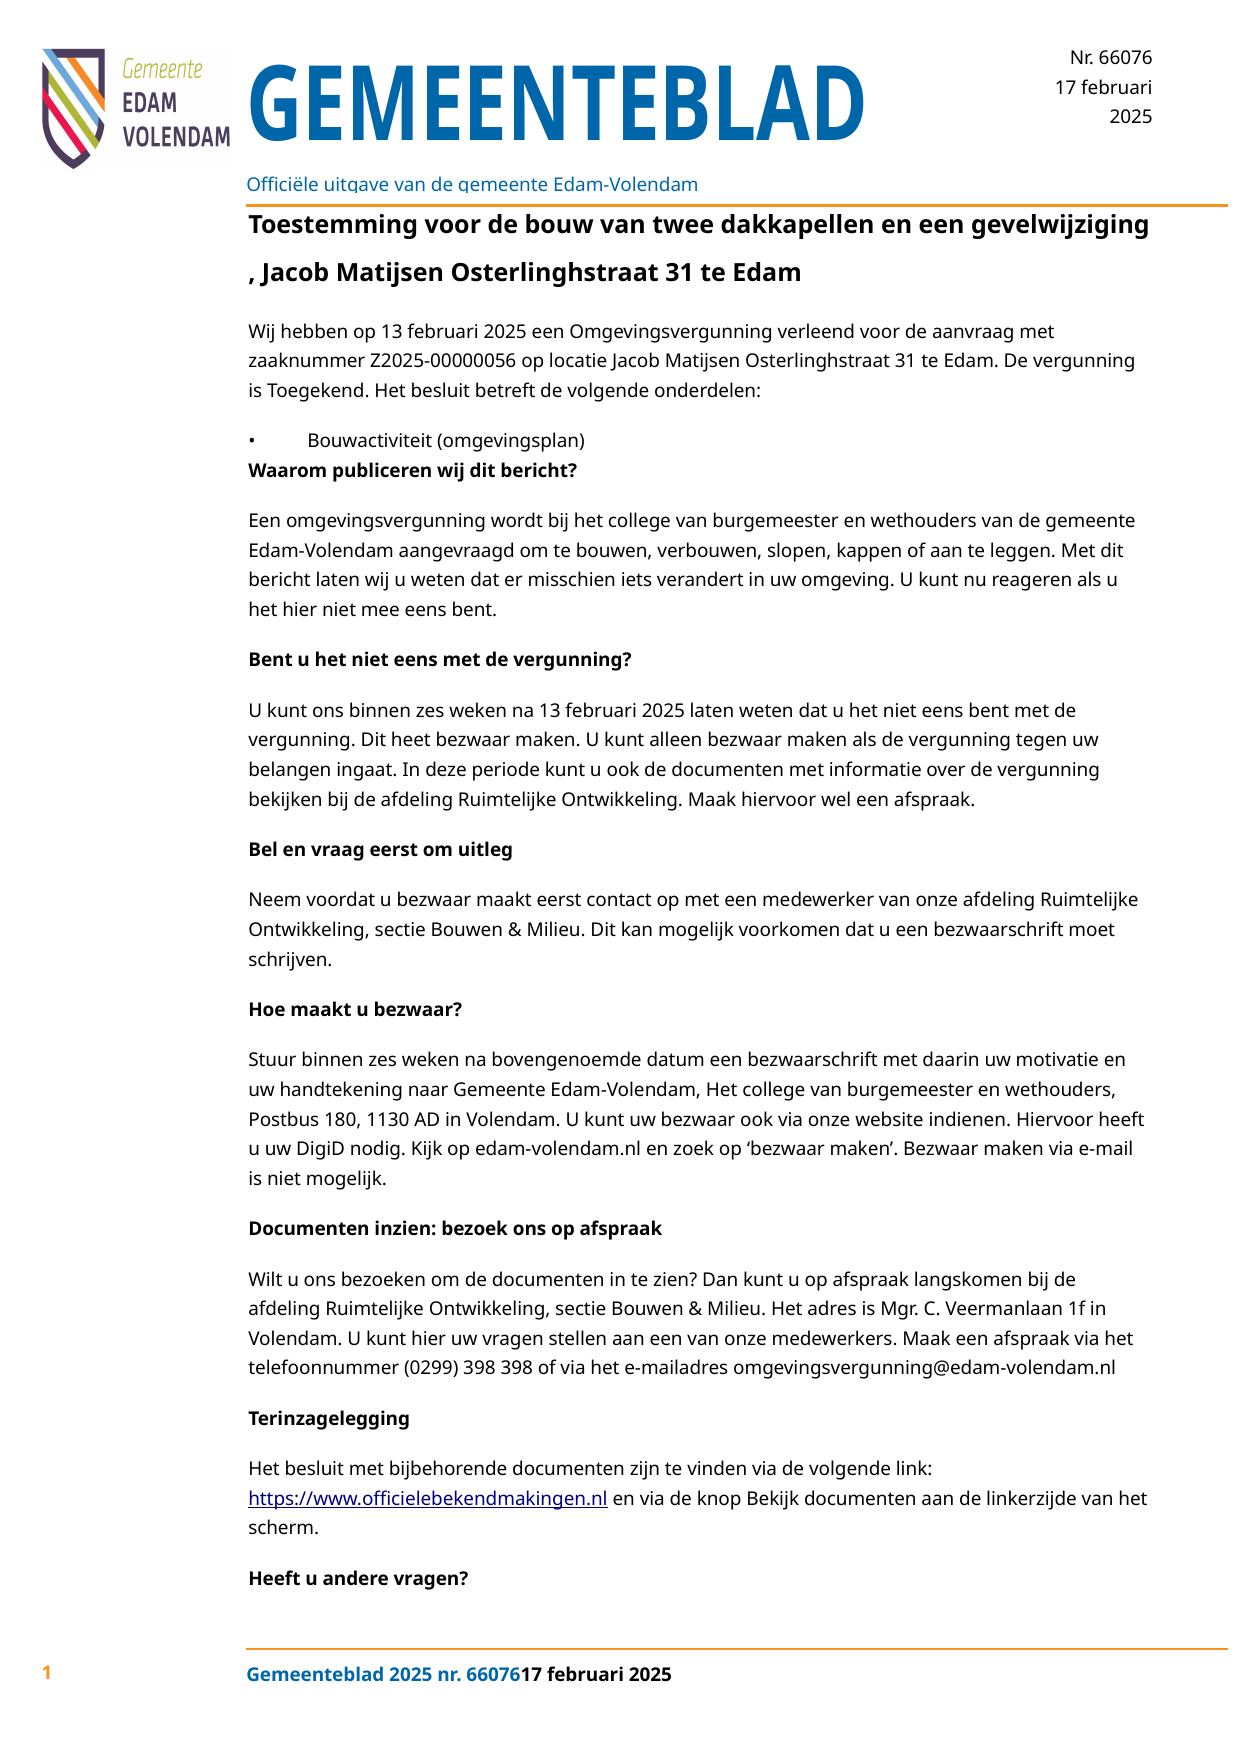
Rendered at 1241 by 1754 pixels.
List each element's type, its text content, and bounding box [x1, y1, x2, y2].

text Hoe maakt u bezwaar? [248, 996, 1152, 1022]
text Neem voordat u bezwaar maakt eerst contact op met een medewerker van onze afdeling Ruimtelijke Ontwikkeling, sectie Bouwen & Milieu. Dit kan mogelijk voorkomen dat u een bezwaarschrift moet schrijven. [248, 887, 1152, 972]
text Wilt u ons bezoeken om de documenten in te zien? Dan kunt u op afspraak langskomen bij de afdeling Ruimtelijke Ontwikkeling, sectie Bouwen & Milieu. Het adres is Mgr. C. Veermanlaan 1f in Volendam. U kunt hier uw vragen stellen aan een van onze medewerkers. Maak een afspraak via het telefoonnummer (0299) 398 398 of via het e-mailadres omgevingsvergunning@edam-volendam.nl [248, 1266, 1152, 1380]
text Heeft u andere vragen? [248, 1565, 1152, 1591]
text Een omgevingsvergunning wordt bij het college van burgemeester en wethouders van de gemeente Edam-Volendam aangevraagd om te bouwen, verbouwen, slopen, kappen of aan te leggen. Met dit bericht laten wij u weten dat er misschien iets verandert in uw omgeving. U kunt nu reageren als u het hier niet mee eens bent. [248, 507, 1152, 622]
text Waarom publiceren wij dit bericht? [248, 457, 1152, 483]
text Documenten inzien: bezoek ons op afspraak [248, 1215, 1152, 1241]
picture [41, 47, 231, 172]
text Toestemming voor de bouw van twee dakkapellen en een gevelwijziging , Jacob Matijsen Osterlinghstraat 31 te Edam [248, 207, 1152, 288]
text U kunt ons binnen zes weken na 13 februari 2025 laten weten dat u het niet eens bent met de vergunning. Dit heet bezwaar maken. U kunt alleen bezwaar maken als de vergunning tegen uw belangen ingaat. In deze periode kunt u ook de documenten met informatie over de vergunning bekijken bij de afdeling Ruimtelijke Ontwikkeling. Maak hiervoor wel een afspraak. [248, 697, 1152, 812]
list Bouwactiviteit (omgevingsplan) [248, 427, 1152, 453]
text Bent u het niet eens met de vergunning? [248, 647, 1152, 672]
text Het besluit met bijbehorende documenten zijn te vinden via de volgende link: https://www.officielebekendmakingen.nl en via de knop Bekijk documenten aan de linkerzijde van het scherm. [248, 1455, 1152, 1540]
text Bel en vraag eerst om uitleg [248, 836, 1152, 862]
text Stuur binnen zes weken na bovengenoemde datum een bezwaarschrift met daarin uw motivatie en uw handtekening naar Gemeente Edam-Volendam, Het college van burgemeester en wethouders, Postbus 180, 1130 AD in Volendam. U kunt uw bezwaar ook via onze website indienen. Hiervoor heeft u uw DigiD nodig. Kijk op edam-volendam.nl en zoek op ‘bezwaar maken’. Bezwaar maken via e-mail is niet mogelijk. [248, 1047, 1152, 1191]
text Terinzagelegging [248, 1405, 1152, 1431]
text Wij hebben op 13 februari 2025 een Omgevingsvergunning verleend voor de aanvraag met zaaknummer Z2025-00000056 op locatie Jacob Matijsen Osterlinghstraat 31 te Edam. De vergunning is Toegekend. Het besluit betreft de volgende onderdelen: [248, 318, 1152, 403]
